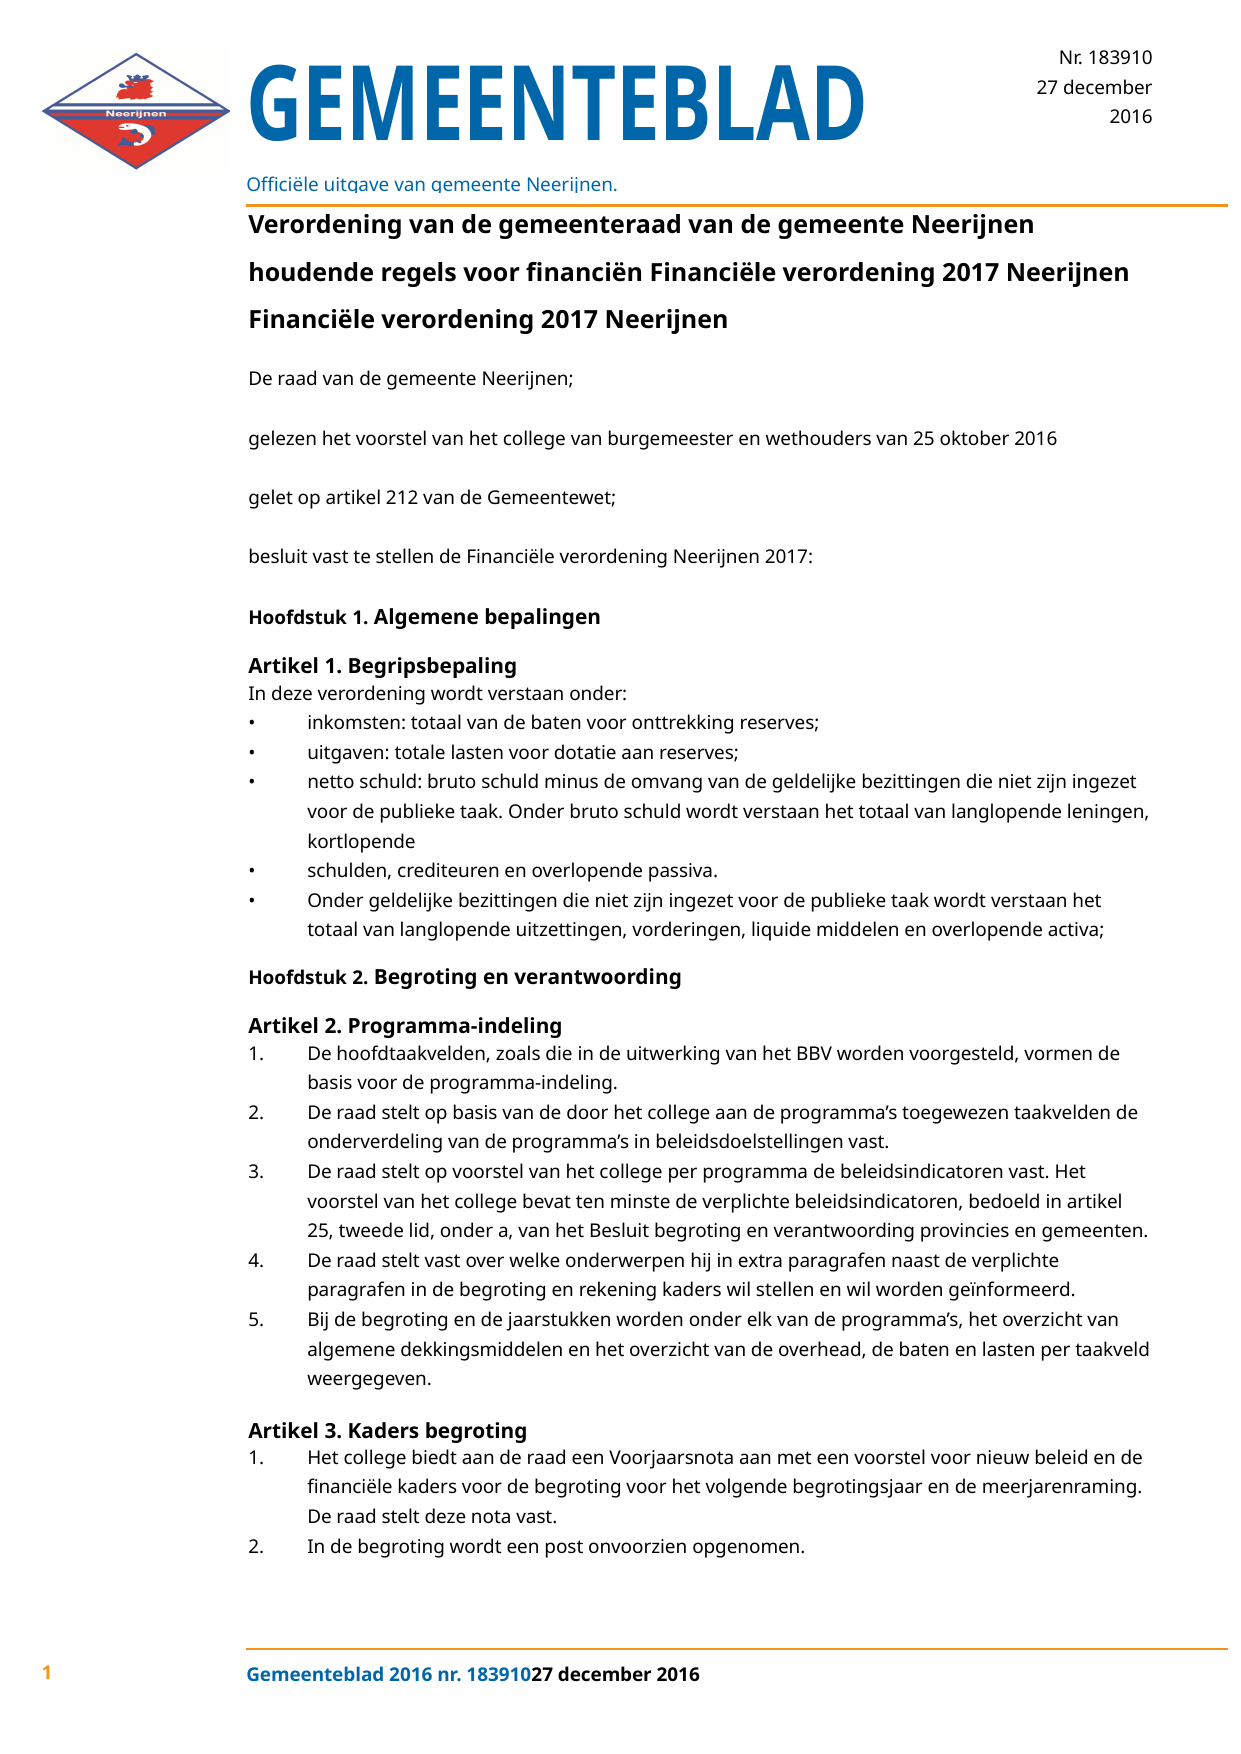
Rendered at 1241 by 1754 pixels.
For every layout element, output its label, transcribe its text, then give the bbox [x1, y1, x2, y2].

picture [41, 47, 231, 172]
list In de begroting wordt een post onvoorzien opgenomen. [248, 1533, 1152, 1559]
list Bij de begroting en de jaarstukken worden onder elk van de programma’s, het overzicht van algemene dekkingsmiddelen en het overzicht van de overhead, de baten en lasten per taakveld weergegeven. [248, 1306, 1152, 1391]
text Artikel 3. Kaders begroting [248, 1416, 1152, 1444]
list Het college biedt aan de raad een Voorjaarsnota aan met een voorstel voor nieuw beleid en de financiële kaders voor de begroting voor het volgende begrotingsjaar en de meerjarenraming. De raad stelt deze nota vast. [248, 1444, 1152, 1529]
list De hoofdtaakvelden, zoals die in de uitwerking van het BBV worden voorgesteld, vormen de basis voor de programma-indeling. [248, 1040, 1152, 1095]
text gelet op artikel 212 van de Gemeentewet; [248, 484, 1152, 509]
text gelezen het voorstel van het college van burgemeester en wethouders van 25 oktober 2016 [248, 425, 1152, 450]
list Onder geldelijke bezittingen die niet zijn ingezet voor de publieke taak wordt verstaan het totaal van langlopende uitzettingen, vorderingen, liquide middelen en overlopende activa; [248, 887, 1152, 942]
text In deze verordening wordt verstaan onder: [248, 680, 1152, 706]
list inkomsten: totaal van de baten voor onttrekking reserves; [248, 709, 1152, 735]
list schulden, crediteuren en overlopende passiva. [248, 857, 1152, 883]
text Artikel 2. Programma-indeling [248, 1011, 1152, 1040]
text Hoofdstuk 1. Algemene bepalingen [248, 602, 1152, 631]
text Hoofdstuk 2. Begroting en verantwoording [248, 962, 1152, 991]
text De raad van de gemeente Neerijnen; [248, 366, 1152, 391]
list uitgaven: totale lasten voor dotatie aan reserves; [248, 739, 1152, 765]
text Verordening van de gemeenteraad van de gemeente Neerijnen houdende regels voor financiën Financiële verordening 2017 Neerijnen Financiële verordening 2017 Neerijnen [248, 207, 1152, 336]
list De raad stelt op basis van de door het college aan de programma’s toegewezen taakvelden de onderverdeling van de programma’s in beleidsdoelstellingen vast. [248, 1099, 1152, 1154]
text besluit vast te stellen de Financiële verordening Neerijnen 2017: [248, 543, 1152, 569]
list netto schuld: bruto schuld minus de omvang van de geldelijke bezittingen die niet zijn ingezet voor de publieke taak. Onder bruto schuld wordt verstaan het totaal van langlopende leningen, kortlopende [248, 769, 1152, 853]
list De raad stelt vast over welke onderwerpen hij in extra paragrafen naast de verplichte paragrafen in de begroting en rekening kaders wil stellen en wil worden geïnformeerd. [248, 1247, 1152, 1302]
text Artikel 1. Begripsbepaling [248, 651, 1152, 680]
list De raad stelt op voorstel van het college per programma de beleidsindicatoren vast. Het voorstel van het college bevat ten minste de verplichte beleidsindicatoren, bedoeld in artikel 25, tweede lid, onder a, van het Besluit begroting en verantwoording provincies en gemeenten. [248, 1158, 1152, 1243]
